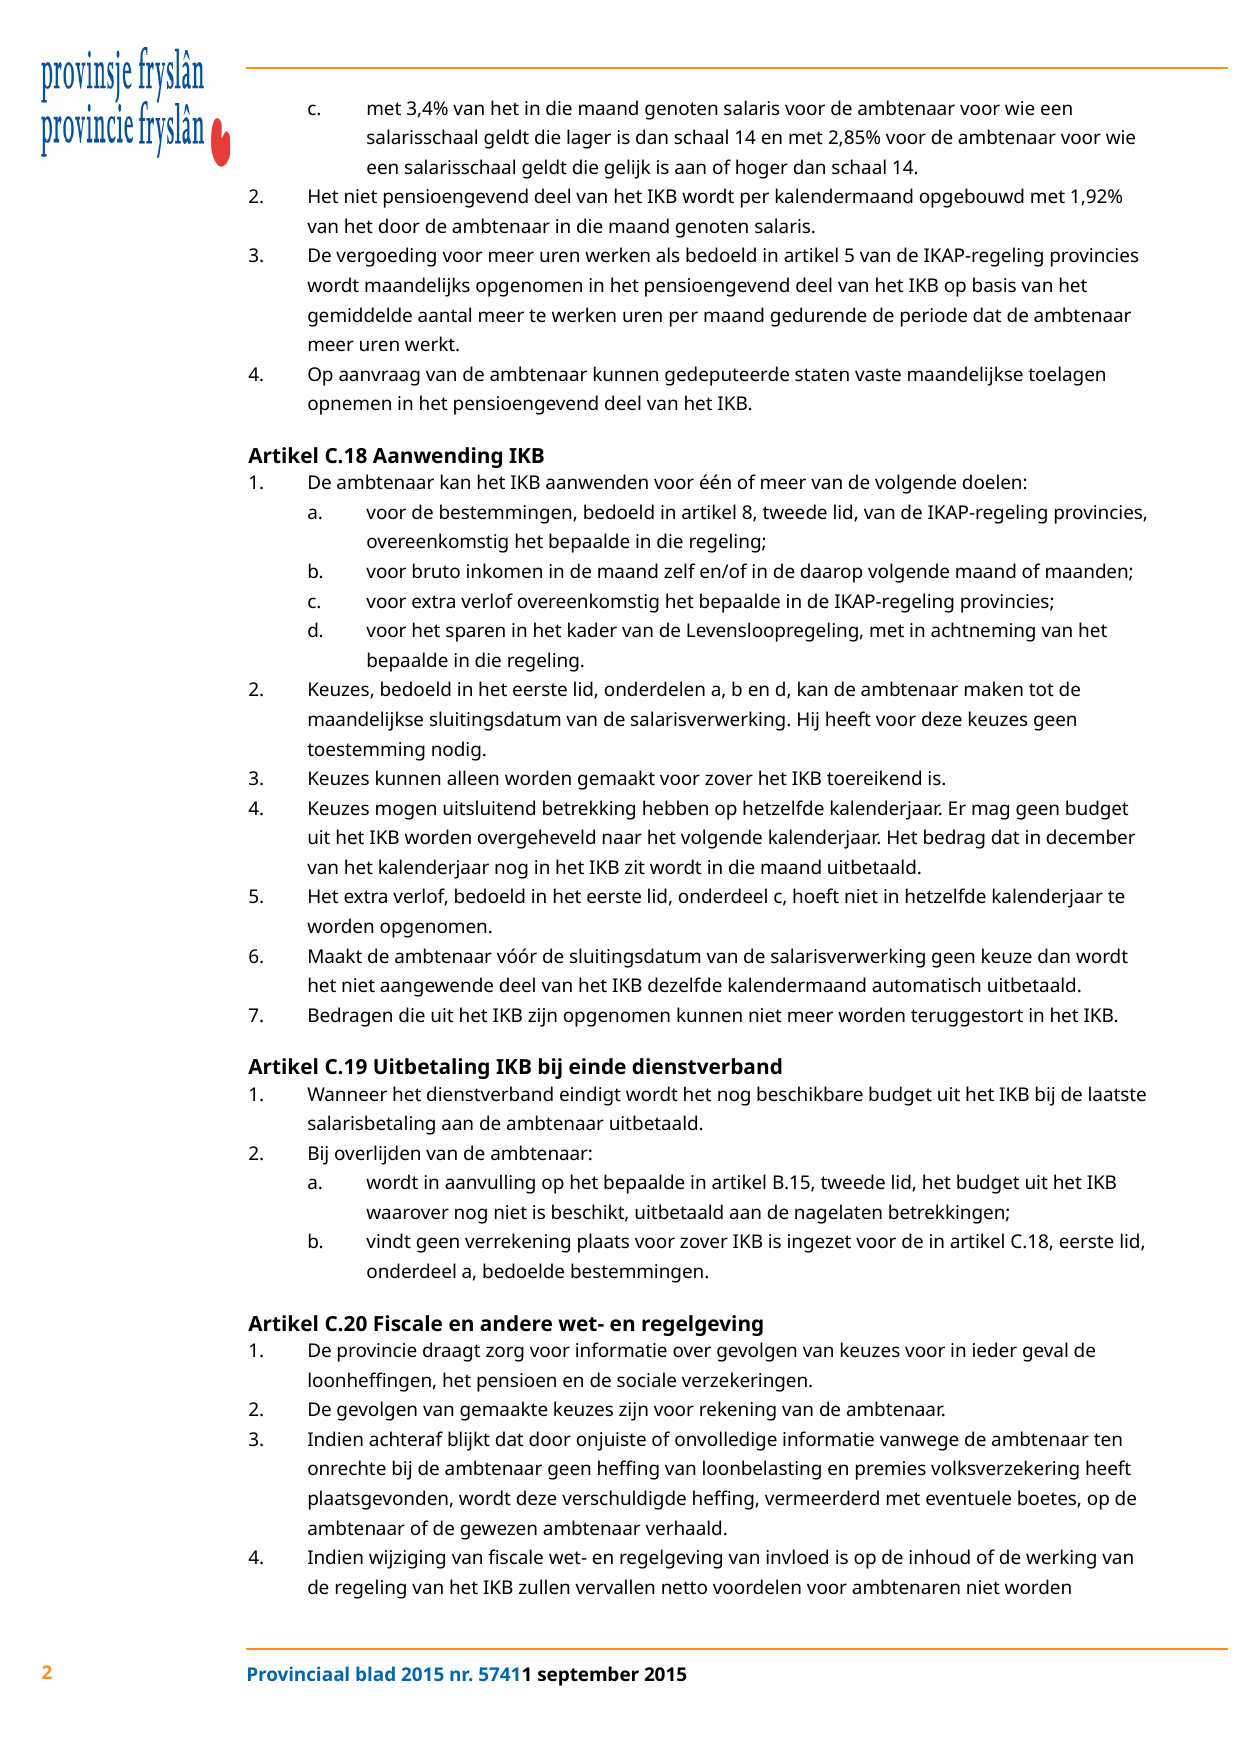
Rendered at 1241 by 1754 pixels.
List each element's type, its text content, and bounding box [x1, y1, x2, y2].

list vindt geen verrekening plaats voor zover IKB is ingezet voor de in artikel C.18, eerste lid, onderdeel a, bedoelde bestemmingen. [307, 1229, 1152, 1284]
list Bij overlijden van de ambtenaar: [248, 1140, 1152, 1166]
list De gevolgen van gemaakte keuzes zijn voor rekening van de ambtenaar. [248, 1396, 1152, 1422]
list Keuzes kunnen alleen worden gemaakt voor zover het IKB toereikend is. [248, 765, 1152, 791]
text Artikel C.19 Uitbetaling IKB bij einde dienstverband [248, 1052, 1152, 1081]
text Artikel C.20 Fiscale en andere wet- en regelgeving [248, 1309, 1152, 1337]
list Wanneer het dienstverband eindigt wordt het nog beschikbare budget uit het IKB bij de laatste salarisbetaling aan de ambtenaar uitbetaald. [248, 1081, 1152, 1136]
list Keuzes, bedoeld in het eerste lid, onderdelen a, b en d, kan de ambtenaar maken tot de maandelijkse sluitingsdatum van de salarisverwerking. Hij heeft voor deze keuzes geen toestemming nodig. [248, 677, 1152, 761]
list wordt in aanvulling op het bepaalde in artikel B.15, tweede lid, het budget uit het IKB waarover nog niet is beschikt, uitbetaald aan de nagelaten betrekkingen; [307, 1169, 1152, 1225]
text Artikel C.18 Aanwending IKB [248, 441, 1152, 469]
list Indien achteraf blijkt dat door onjuiste of onvolledige informatie vanwege de ambtenaar ten onrechte bij de ambtenaar geen heffing van loonbelasting en premies volksverzekering heeft plaatsgevonden, wordt deze verschuldigde heffing, vermeerderd met eventuele boetes, op de ambtenaar of de gewezen ambtenaar verhaald. [248, 1426, 1152, 1540]
list Keuzes mogen uitsluitend betrekking hebben op hetzelfde kalenderjaar. Er mag geen budget uit het IKB worden overgeheveld naar het volgende kalenderjaar. Het bedrag dat in december van het kalenderjaar nog in het IKB zit wordt in die maand uitbetaald. [248, 795, 1152, 880]
list voor bruto inkomen in de maand zelf en/of in de daarop volgende maand of maanden; [307, 558, 1152, 584]
list Indien wijziging van fiscale wet- en regelgeving van invloed is op de inhoud of de werking van de regeling van het IKB zullen vervallen netto voordelen voor ambtenaren niet worden [248, 1544, 1152, 1599]
list Bedragen die uit het IKB zijn opgenomen kunnen niet meer worden teruggestort in het IKB. [248, 1002, 1152, 1028]
list voor extra verlof overeenkomstig het bepaalde in de IKAP-regeling provincies; [307, 588, 1152, 613]
list voor het sparen in het kader van de Levensloopregeling, met in achtneming van het bepaalde in die regeling. [307, 617, 1152, 673]
list Maakt de ambtenaar vóór de sluitingsdatum van de salarisverwerking geen keuze dan wordt het niet aangewende deel van het IKB dezelfde kalendermaand automatisch uitbetaald. [248, 943, 1152, 998]
list Het niet pensioengevend deel van het IKB wordt per kalendermaand opgebouwd met 1,92% van het door de ambtenaar in die maand genoten salaris. [248, 183, 1152, 239]
list De ambtenaar kan het IKB aanwenden voor één of meer van de volgende doelen: [248, 469, 1152, 495]
list Het extra verlof, bedoeld in het eerste lid, onderdeel c, hoeft niet in hetzelfde kalenderjaar te worden opgenomen. [248, 884, 1152, 939]
list De provincie draagt zorg voor informatie over gevolgen van keuzes voor in ieder geval de loonheffingen, het pensioen en de sociale verzekeringen. [248, 1337, 1152, 1392]
list voor de bestemmingen, bedoeld in artikel 8, tweede lid, van de IKAP-regeling provincies, overeenkomstig het bepaalde in die regeling; [307, 499, 1152, 554]
list De vergoeding voor meer uren werken als bedoeld in artikel 5 van de IKAP-regeling provincies wordt maandelijks opgenomen in het pensioengevend deel van het IKB op basis van het gemiddelde aantal meer te werken uren per maand gedurende de periode dat de ambtenaar meer uren werkt. [248, 243, 1152, 357]
list Op aanvraag van de ambtenaar kunnen gedeputeerde staten vaste maandelijkse toelagen opnemen in het pensioengevend deel van het IKB. [248, 361, 1152, 416]
picture [41, 47, 231, 172]
list met 3,4% van het in die maand genoten salaris voor de ambtenaar voor wie een salarisschaal geldt die lager is dan schaal 14 en met 2,85% voor de ambtenaar voor wie een salarisschaal geldt die gelijk is aan of hoger dan schaal 14. [307, 95, 1152, 180]
